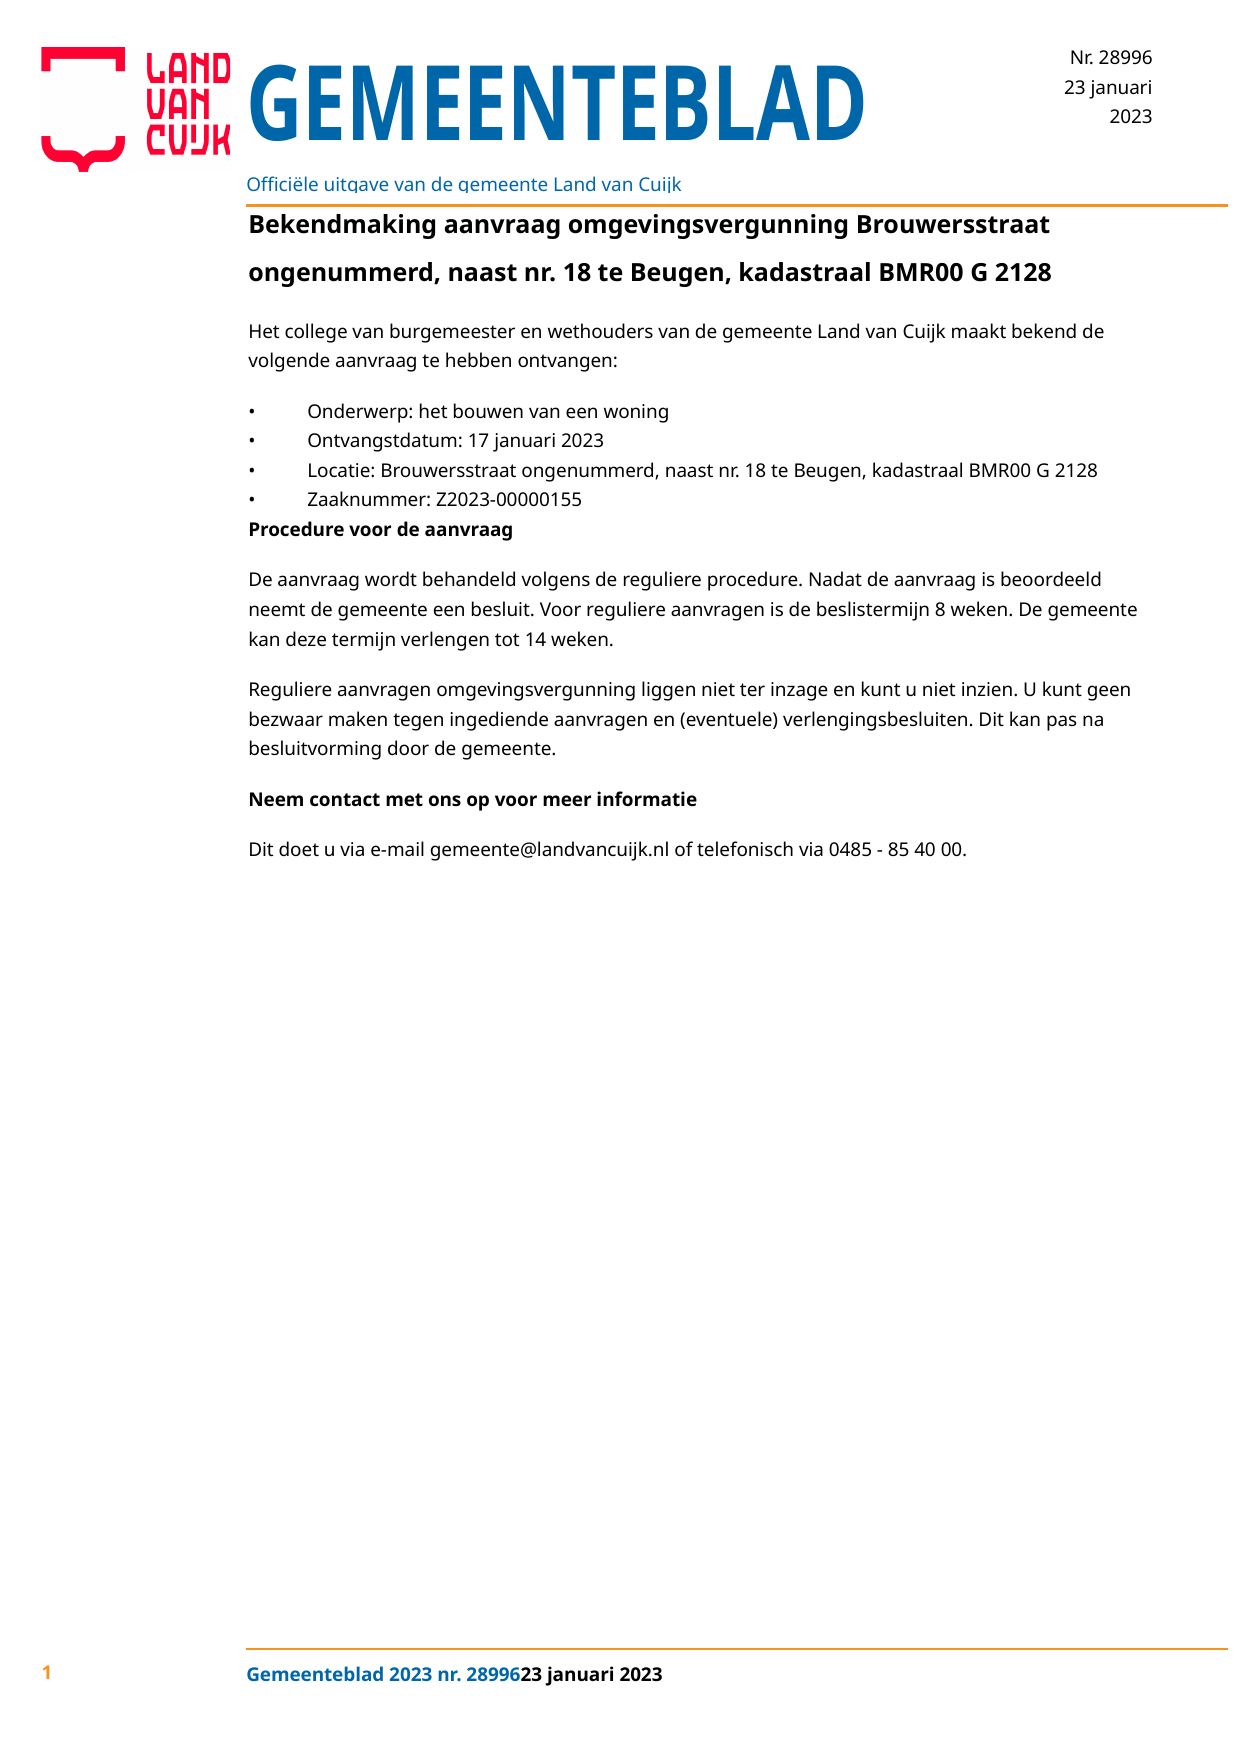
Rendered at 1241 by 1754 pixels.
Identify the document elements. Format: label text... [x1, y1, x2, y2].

text Het college van burgemeester en wethouders van de gemeente Land van Cuijk maakt bekend de volgende aanvraag te hebben ontvangen: [248, 318, 1152, 373]
list Zaaknummer: Z2023-00000155 [248, 487, 1152, 512]
text De aanvraag wordt behandeld volgens de reguliere procedure. Nadat de aanvraag is beoordeeld neemt de gemeente een besluit. Voor reguliere aanvragen is de beslistermijn 8 weken. De gemeente kan deze termijn verlengen tot 14 weken. [248, 567, 1152, 652]
text Bekendmaking aanvraag omgevingsvergunning Brouwersstraat ongenummerd, naast nr. 18 te Beugen, kadastraal BMR00 G 2128 [248, 207, 1152, 288]
list Onderwerp: het bouwen van een woning [248, 398, 1152, 424]
list Ontvangstdatum: 17 januari 2023 [248, 427, 1152, 453]
list Locatie: Brouwersstraat ongenummerd, naast nr. 18 te Beugen, kadastraal BMR00 G 2128 [248, 457, 1152, 483]
picture [41, 47, 231, 172]
text Reguliere aanvragen omgevingsvergunning liggen niet ter inzage en kunt u niet inzien. U kunt geen bezwaar maken tegen ingediende aanvragen en (eventuele) verlengingsbesluiten. Dit kan pas na besluitvorming door de gemeente. [248, 676, 1152, 761]
text Procedure voor de aanvraag [248, 516, 1152, 542]
text Dit doet u via e-mail gemeente@landvancuijk.nl of telefonisch via 0485 - 85 40 00. [248, 836, 1152, 862]
text Neem contact met ons op voor meer informatie [248, 786, 1152, 812]
